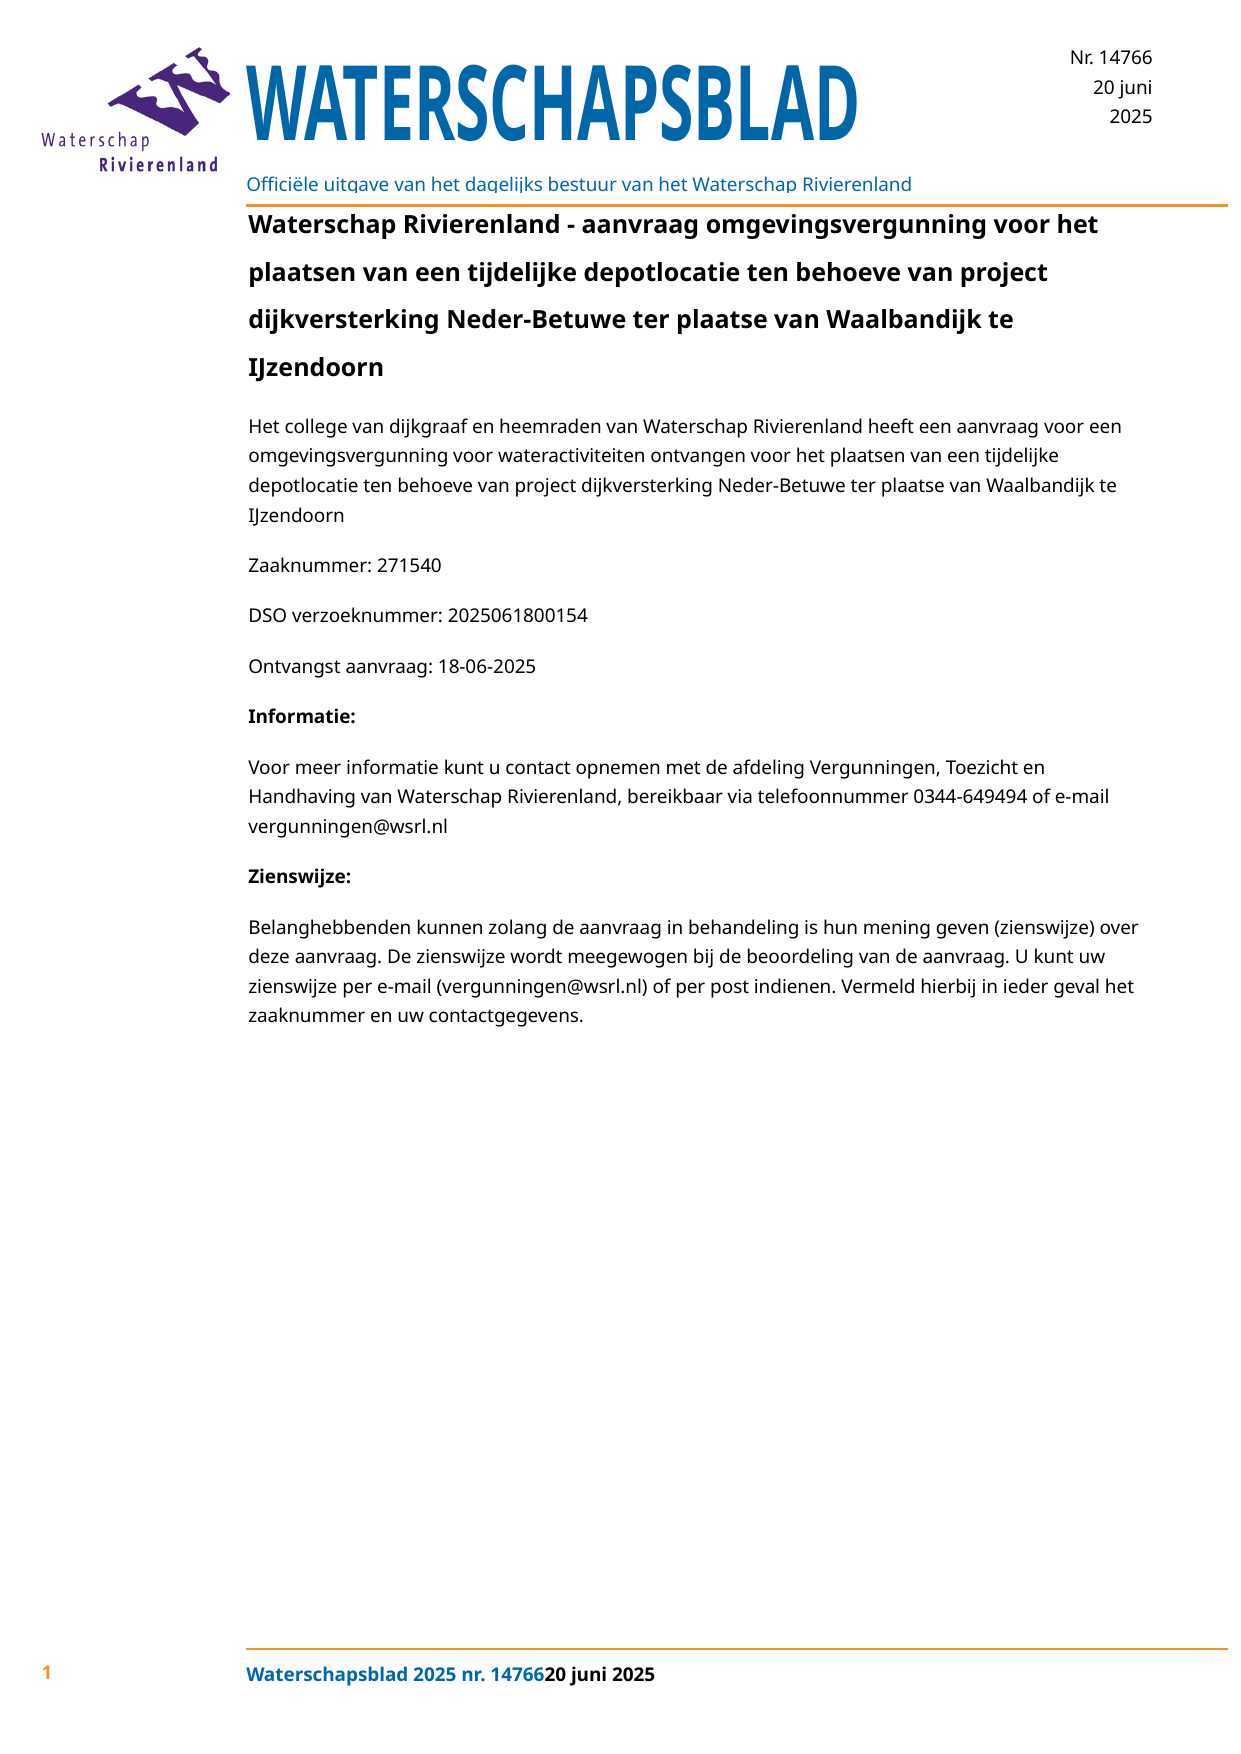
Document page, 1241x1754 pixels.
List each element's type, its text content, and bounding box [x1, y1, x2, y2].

text Belanghebbenden kunnen zolang de aanvraag in behandeling is hun mening geven (zienswijze) over deze aanvraag. De zienswijze wordt meegewogen bij de beoordeling van de aanvraag. U kunt uw zienswijze per e-mail (vergunningen@wsrl.nl) of per post indienen. Vermeld hierbij in ieder geval het zaaknummer en uw contactgegevens. [248, 914, 1152, 1028]
text Het college van dijkgraaf en heemraden van Waterschap Rivierenland heeft een aanvraag voor een omgevingsvergunning voor wateractiviteiten ontvangen voor het plaatsen van een tijdelijke depotlocatie ten behoeve van project dijkversterking Neder-Betuwe ter plaatse van Waalbandijk te IJzendoorn [248, 413, 1152, 528]
text Zienswijze: [248, 863, 1152, 889]
text Informatie: [248, 703, 1152, 729]
text Waterschap Rivierenland - aanvraag omgevingsvergunning voor het plaatsen van een tijdelijke depotlocatie ten behoeve van project dijkversterking Neder-Betuwe ter plaatse van Waalbandijk te IJzendoorn [248, 207, 1152, 384]
text DSO verzoeknummer: 2025061800154 [248, 603, 1152, 628]
text Zaaknummer: 271540 [248, 552, 1152, 578]
picture [41, 47, 231, 172]
text Voor meer informatie kunt u contact opnemen met de afdeling Vergunningen, Toezicht en Handhaving van Waterschap Rivierenland, bereikbaar via telefoonnummer 0344-649494 of e-mail vergunningen@wsrl.nl [248, 754, 1152, 839]
text Ontvangst aanvraag: 18-06-2025 [248, 653, 1152, 679]
